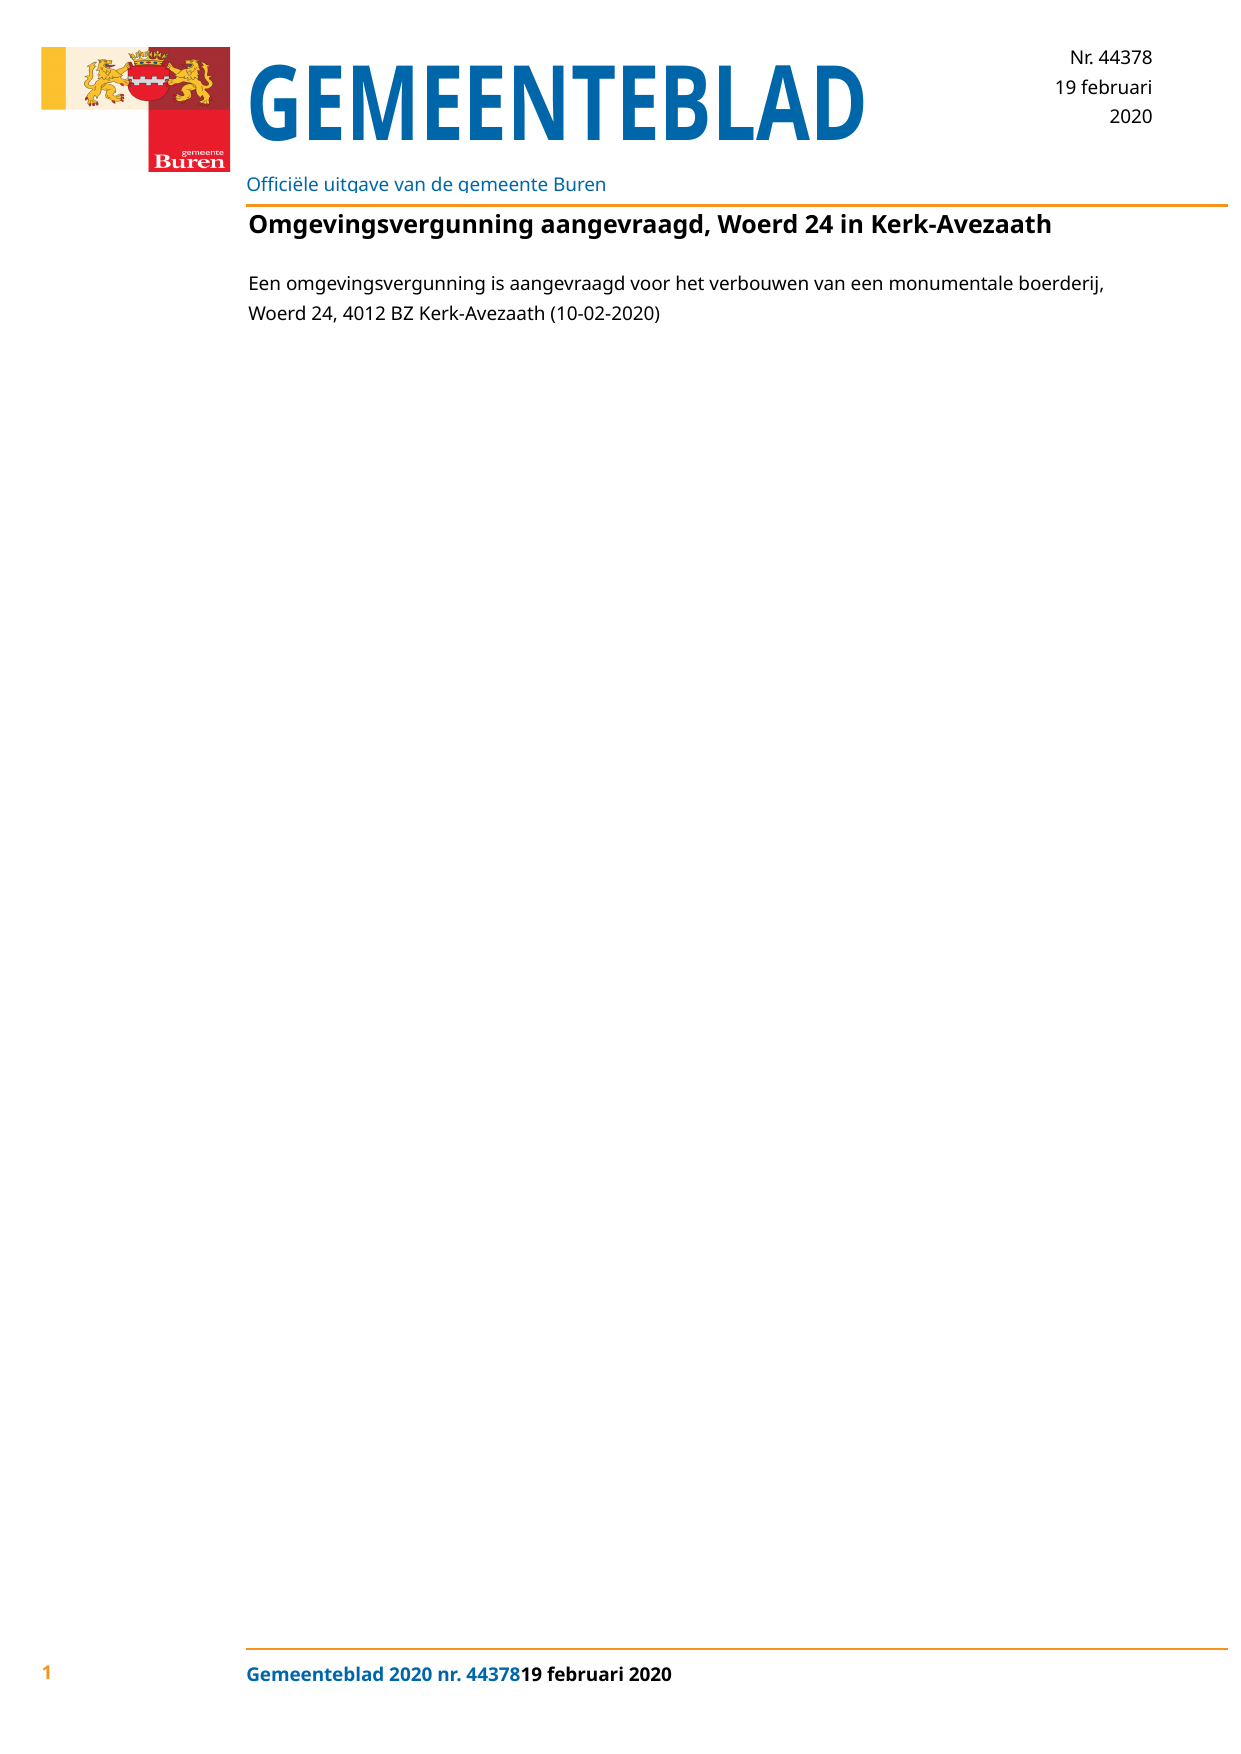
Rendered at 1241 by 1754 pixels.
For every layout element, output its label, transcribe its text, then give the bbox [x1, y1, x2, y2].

text Een omgevingsvergunning is aangevraagd voor het verbouwen van een monumentale boerderij, Woerd 24, 4012 BZ Kerk-Avezaath (10-02-2020) [248, 270, 1152, 326]
picture [41, 47, 231, 172]
text Omgevingsvergunning aangevraagd, Woerd 24 in Kerk-Avezaath [248, 207, 1152, 241]
